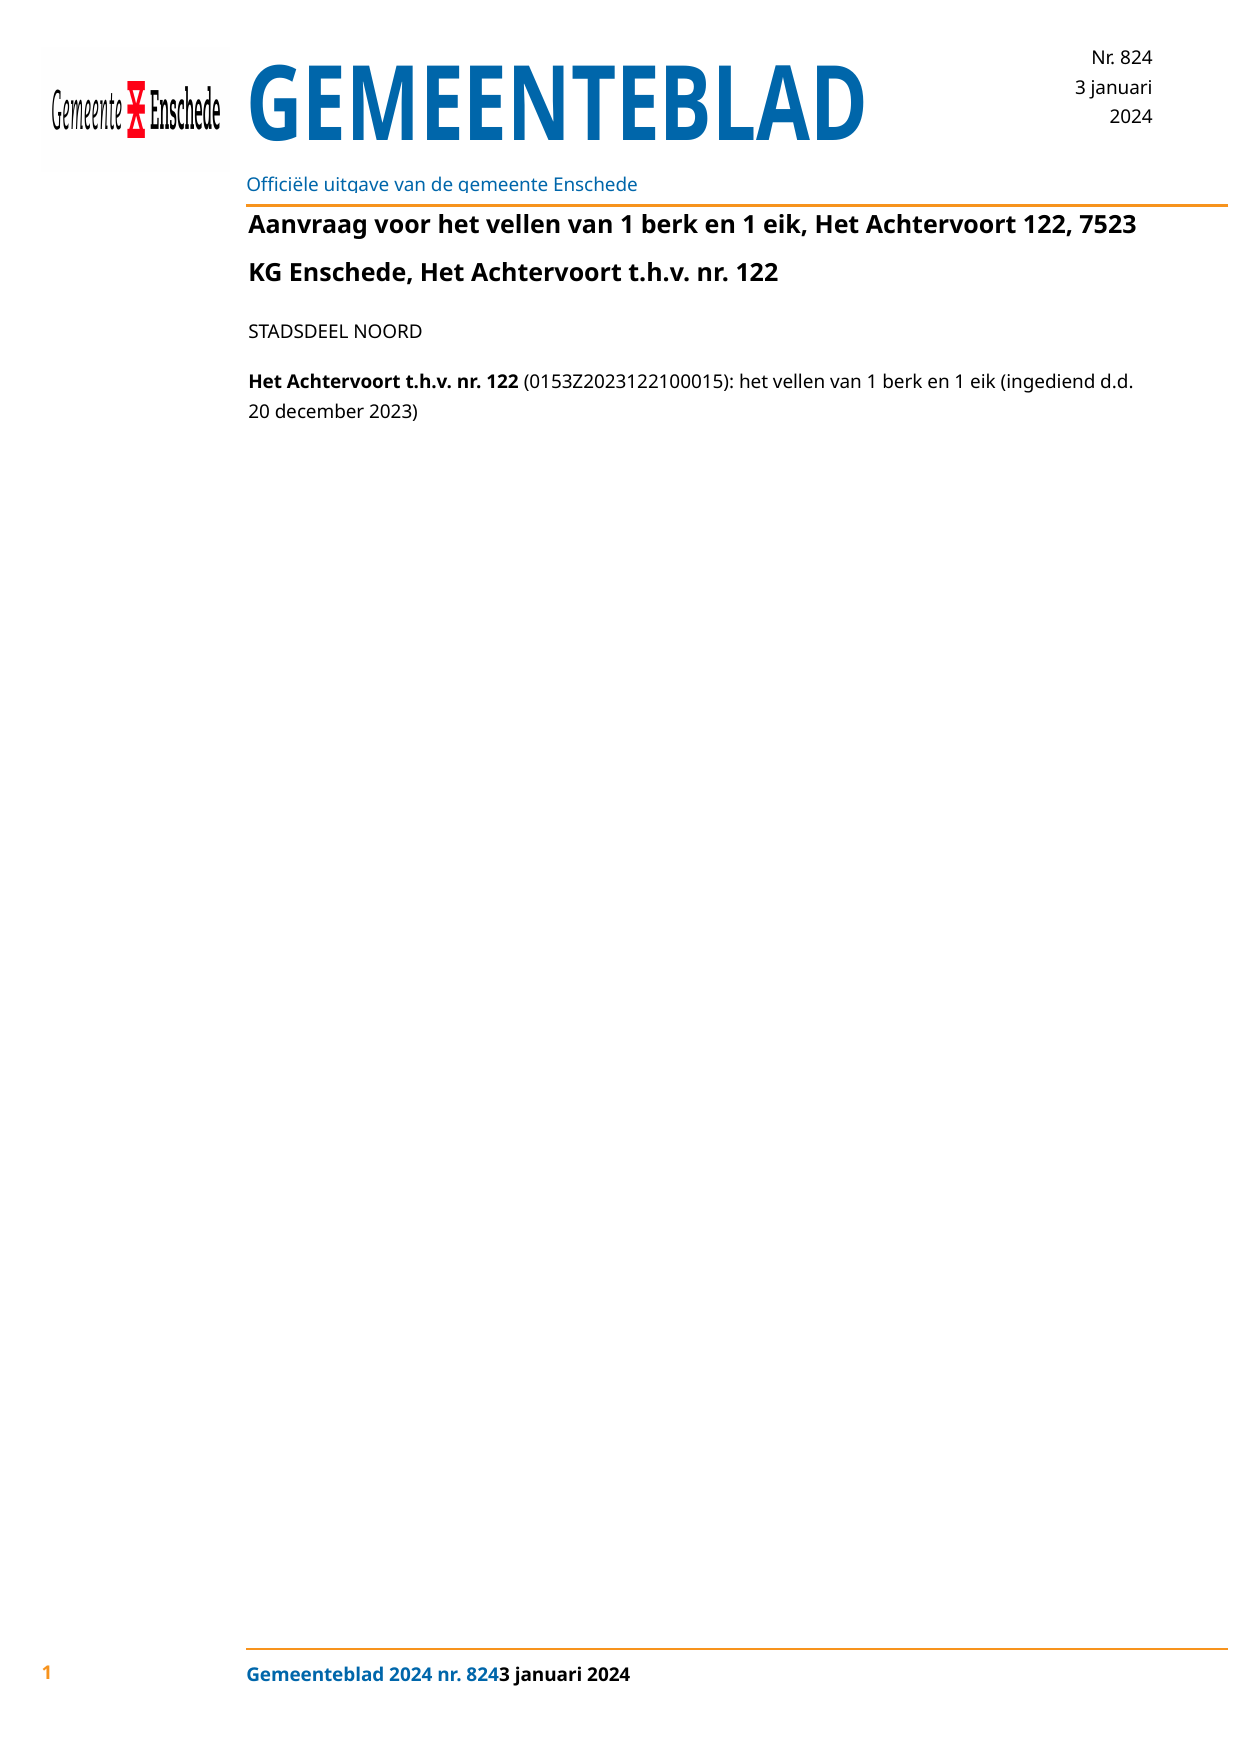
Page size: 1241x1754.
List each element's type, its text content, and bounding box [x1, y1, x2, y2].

text Aanvraag voor het vellen van 1 berk en 1 eik, Het Achtervoort 122, 7523 KG Enschede, Het Achtervoort t.h.v. nr. 122 [248, 207, 1152, 288]
text Het Achtervoort t.h.v. nr. 122 (0153Z2023122100015): het vellen van 1 berk en 1 eik (ingediend d.d. 20 december 2023) [248, 368, 1152, 424]
text STADSDEEL NOORD [248, 318, 1152, 344]
picture [41, 47, 231, 172]
